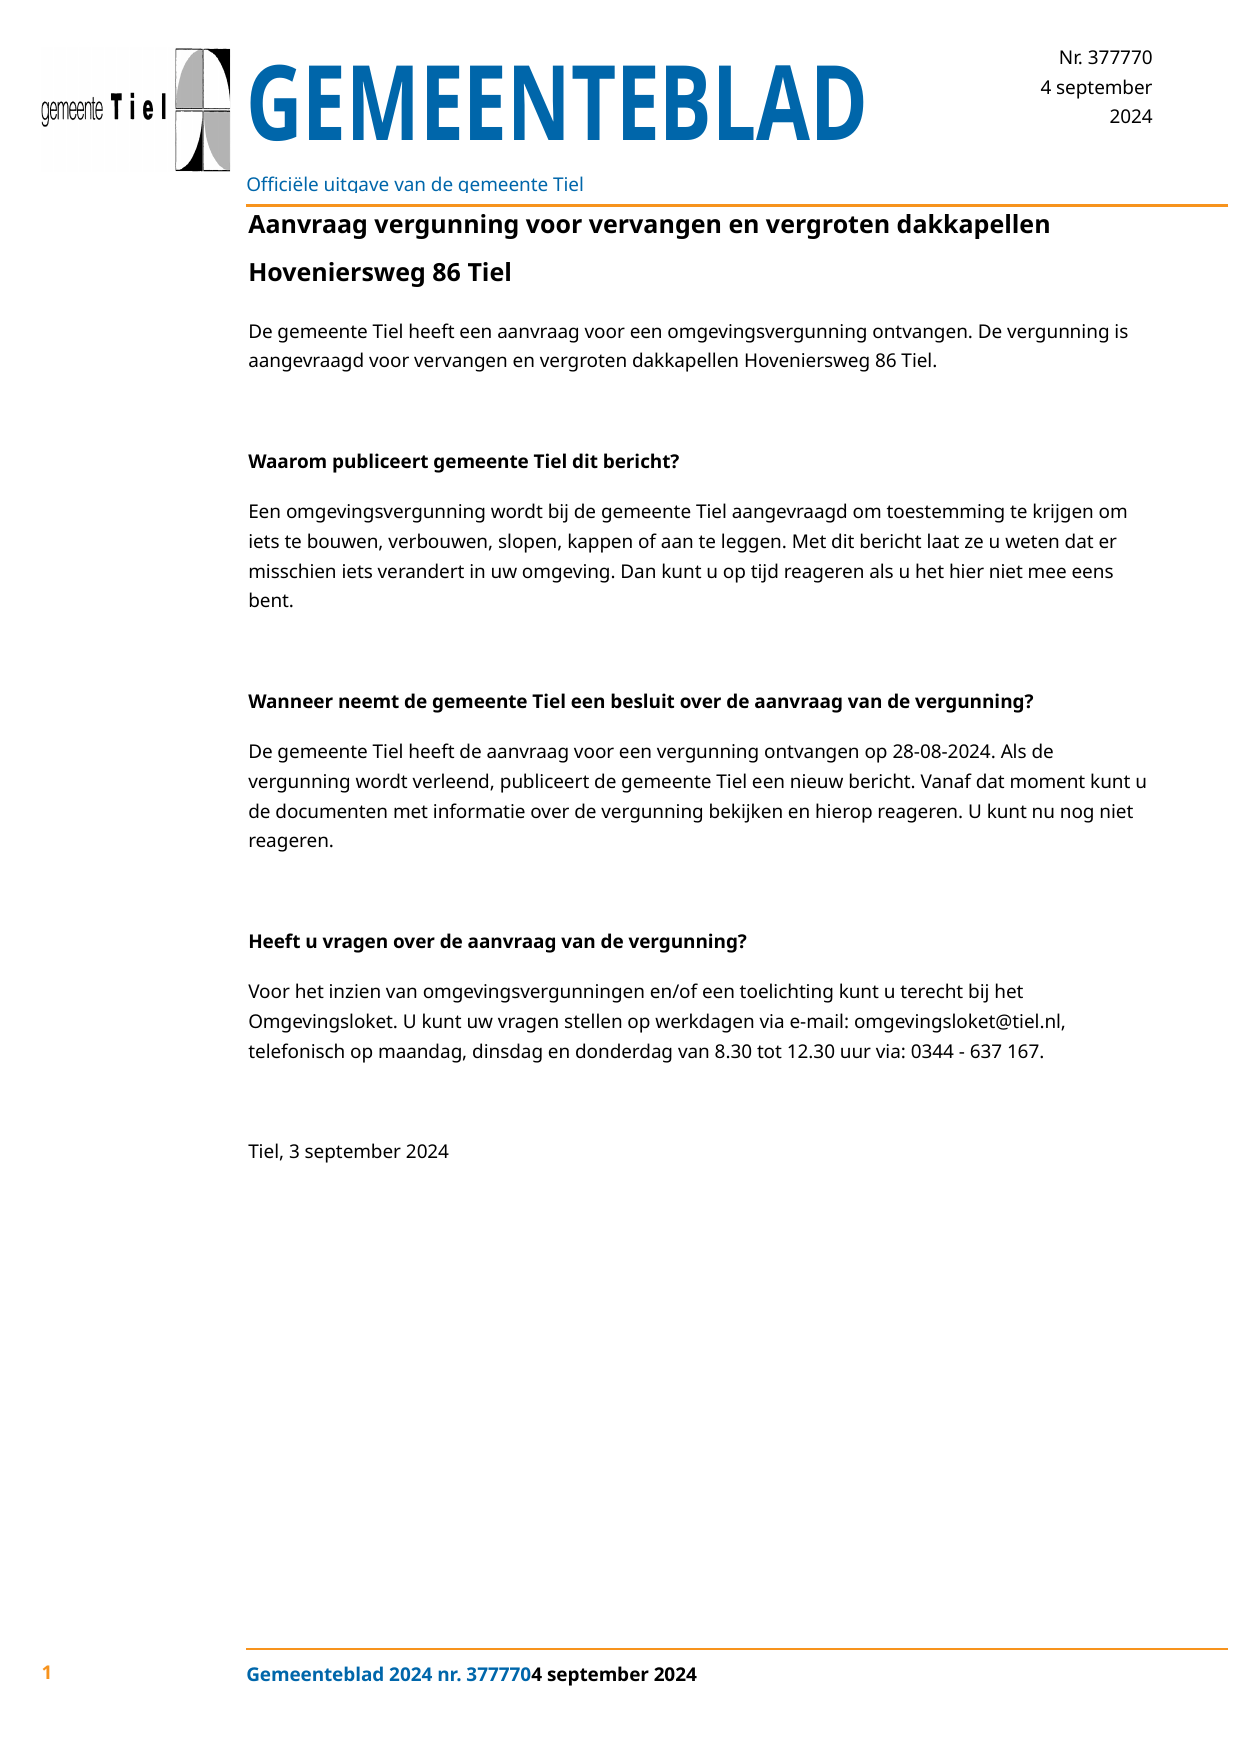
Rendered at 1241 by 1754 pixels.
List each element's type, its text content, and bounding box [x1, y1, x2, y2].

text De gemeente Tiel heeft een aanvraag voor een omgevingsvergunning ontvangen. De vergunning is aangevraagd voor vervangen en vergroten dakkapellen Hoveniersweg 86 Tiel. [248, 318, 1152, 373]
text Heeft u vragen over de aanvraag van de vergunning? [248, 928, 1152, 954]
text Voor het inzien van omgevingsvergunningen en/of een toelichting kunt u terecht bij het Omgevingsloket. U kunt uw vragen stellen op werkdagen via e-mail: omgevingsloket@tiel.nl, telefonisch op maandag, dinsdag en donderdag van 8.30 tot 12.30 uur via: 0344 - 637 167. [248, 979, 1152, 1064]
text Een omgevingsvergunning wordt bij de gemeente Tiel aangevraagd om toestemming te krijgen om iets te bouwen, verbouwen, slopen, kappen of aan te leggen. Met dit bericht laat ze u weten dat er misschien iets verandert in uw omgeving. Dan kunt u op tijd reageren als u het hier niet mee eens bent. [248, 499, 1152, 613]
text Aanvraag vergunning voor vervangen en vergroten dakkapellen Hoveniersweg 86 Tiel [248, 207, 1152, 288]
text Waarom publiceert gemeente Tiel dit bericht? [248, 448, 1152, 474]
text De gemeente Tiel heeft de aanvraag voor een vergunning ontvangen op 28-08-2024. Als de vergunning wordt verleend, publiceert de gemeente Tiel een nieuw bericht. Vanaf dat moment kunt u de documenten met informatie over de vergunning bekijken en hierop reageren. U kunt nu nog niet reageren. [248, 739, 1152, 853]
text Tiel, 3 september 2024 [248, 1139, 1152, 1164]
text Wanneer neemt de gemeente Tiel een besluit over de aanvraag van de vergunning? [248, 688, 1152, 714]
picture [41, 47, 231, 172]
